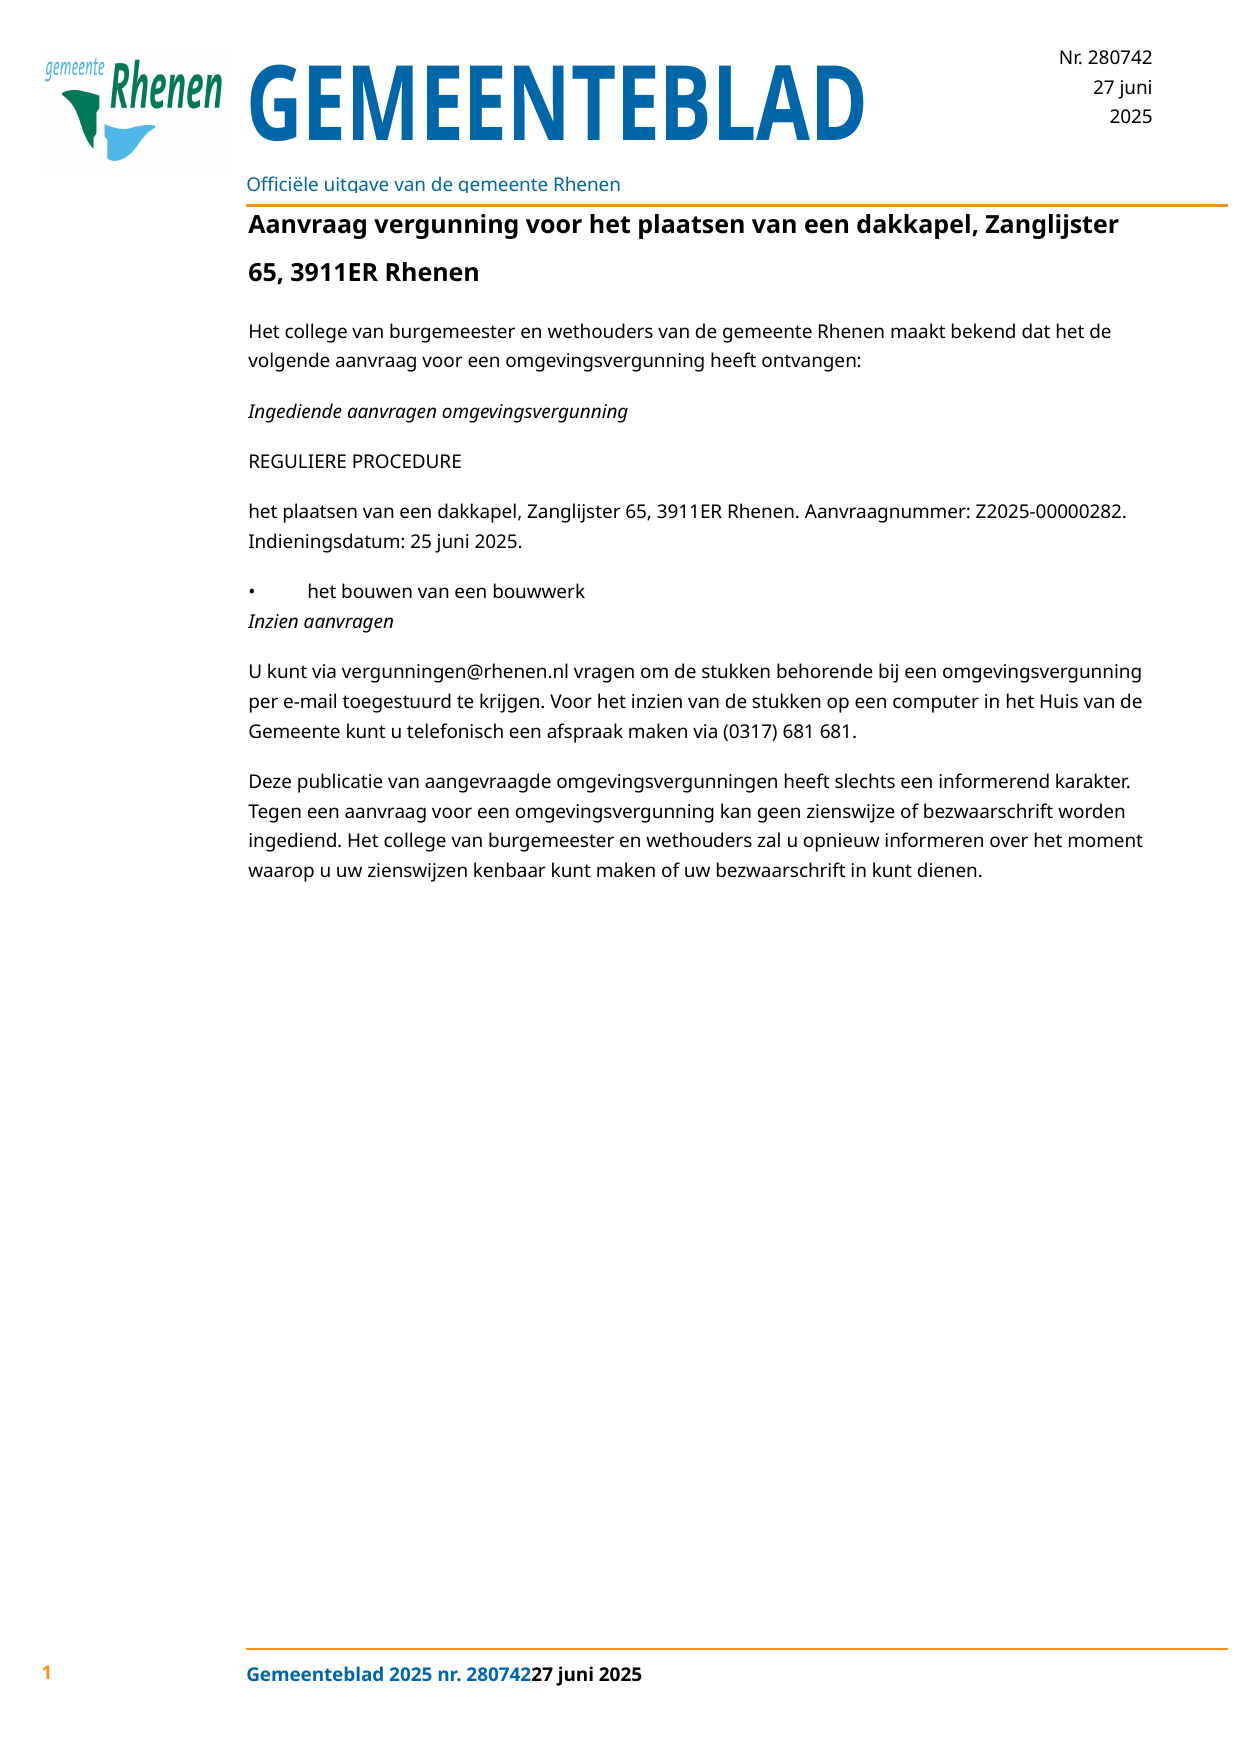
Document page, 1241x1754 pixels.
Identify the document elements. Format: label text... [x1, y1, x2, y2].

text U kunt via vergunningen@rhenen.nl vragen om de stukken behorende bij een omgevingsvergunning per e-mail toegestuurd te krijgen. Voor het inzien van de stukken op een computer in het Huis van de Gemeente kunt u telefonisch een afspraak maken via (0317) 681 681. [248, 659, 1152, 744]
list het bouwen van een bouwwerk [248, 579, 1152, 604]
text REGULIERE PROCEDURE [248, 448, 1152, 474]
text het plaatsen van een dakkapel, Zanglijster 65, 3911ER Rhenen. Aanvraagnummer: Z2025-00000282. Indieningsdatum: 25 juni 2025. [248, 499, 1152, 554]
text Het college van burgemeester en wethouders van de gemeente Rhenen maakt bekend dat het de volgende aanvraag voor een omgevingsvergunning heeft ontvangen: [248, 318, 1152, 373]
text Deze publicatie van aangevraagde omgevingsvergunningen heeft slechts een informerend karakter. Tegen een aanvraag voor een omgevingsvergunning kan geen zienswijze of bezwaarschrift worden ingediend. Het college van burgemeester en wethouders zal u opnieuw informeren over het moment waarop u uw zienswijzen kenbaar kunt maken of uw bezwaarschrift in kunt dienen. [248, 768, 1152, 883]
text Ingediende aanvragen omgevingsvergunning [248, 398, 1152, 424]
picture [41, 47, 231, 172]
text Inzien aanvragen [248, 608, 1152, 634]
text Aanvraag vergunning voor het plaatsen van een dakkapel, Zanglijster 65, 3911ER Rhenen [248, 207, 1152, 288]
